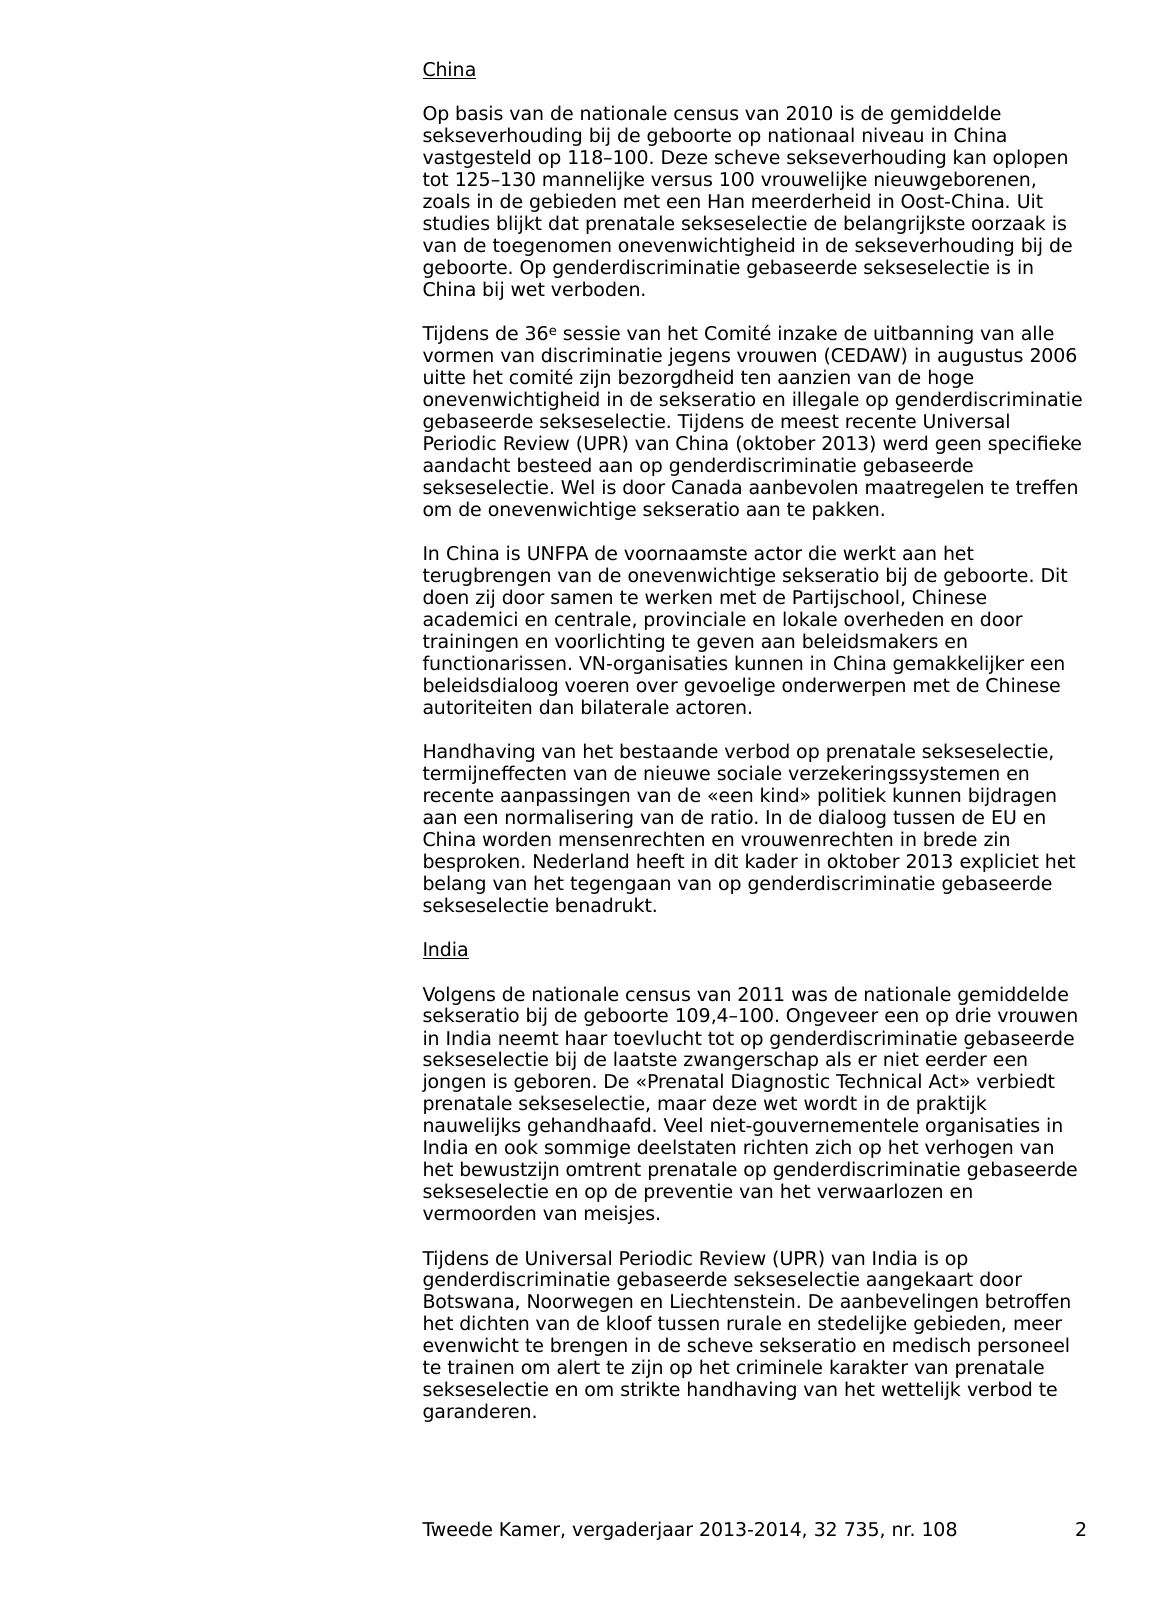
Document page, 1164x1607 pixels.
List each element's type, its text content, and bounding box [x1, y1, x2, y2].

subtitle India [422, 939, 1087, 961]
subtitle China [422, 59, 1087, 81]
text Tijdens de Universal Periodic Review (UPR) van India is op genderdiscriminatie gebaseerde sekseselectie aangekaart door Botswana, Noorwegen en Liechtenstein. De aanbevelingen betroffen het dichten van de kloof tussen rurale en stedelijke gebieden, meer evenwicht te brengen in de scheve sekseratio en medisch personeel te trainen om alert te zijn op het criminele karakter van prenatale sekseselectie en om strikte handhaving van het wettelijk verbod te garanderen. [422, 1247, 1087, 1423]
text Op basis van de nationale census van 2010 is de gemiddelde sekseverhouding bij de geboorte op nationaal niveau in China vastgesteld op 118–100. Deze scheve sekseverhouding kan oplopen tot 125–130 mannelijke versus 100 vrouwelijke nieuwgeborenen, zoals in de gebieden met een Han meerderheid in Oost-China. Uit studies blijkt dat prenatale sekseselectie de belangrijkste oorzaak is van de toegenomen onevenwichtigheid in de sekseverhouding bij de geboorte. Op genderdiscriminatie gebaseerde sekseselectie is in China bij wet verboden. [422, 103, 1087, 301]
text Volgens de nationale census van 2011 was de nationale gemiddelde sekseratio bij de geboorte 109,4–100. Ongeveer een op drie vrouwen in India neemt haar toevlucht tot op genderdiscriminatie gebaseerde sekseselectie bij de laatste zwangerschap als er niet eerder een jongen is geboren. De «Prenatal Diagnostic Technical Act» verbiedt prenatale sekseselectie, maar deze wet wordt in de praktijk nauwelijks gehandhaafd. Veel niet-gouvernementele organisaties in India en ook sommige deelstaten richten zich op het verhogen van het bewustzijn omtrent prenatale op genderdiscriminatie gebaseerde sekseselectie en op de preventie van het verwaarlozen en vermoorden van meisjes. [422, 983, 1087, 1225]
text Handhaving van het bestaande verbod op prenatale sekseselectie, termijneffecten van de nieuwe sociale verzekeringssystemen en recente aanpassingen van de «een kind» politiek kunnen bijdragen aan een normalisering van de ratio. In de dialoog tussen de EU en China worden mensenrechten en vrouwenrechten in brede zin besproken. Nederland heeft in dit kader in oktober 2013 expliciet het belang van het tegengaan van op genderdiscriminatie gebaseerde sekseselectie benadrukt. [422, 741, 1087, 917]
text In China is UNFPA de voornaamste actor die werkt aan het terugbrengen van de onevenwichtige sekseratio bij de geboorte. Dit doen zij door samen te werken met de Partijschool, Chinese academici en centrale, provinciale en lokale overheden en door trainingen en voorlichting te geven aan beleidsmakers en functionarissen. VN-organisaties kunnen in China gemakkelijker een beleidsdialoog voeren over gevoelige onderwerpen met de Chinese autoriteiten dan bilaterale actoren. [422, 543, 1087, 719]
text Tijdens de 36e sessie van het Comité inzake de uitbanning van alle vormen van discriminatie jegens vrouwen (CEDAW) in augustus 2006 uitte het comité zijn bezorgdheid ten aanzien van de hoge onevenwichtigheid in de sekseratio en illegale op genderdiscriminatie gebaseerde sekseselectie. Tijdens de meest recente Universal Periodic Review (UPR) van China (oktober 2013) werd geen specifieke aandacht besteed aan op genderdiscriminatie gebaseerde sekseselectie. Wel is door Canada aanbevolen maatregelen te treffen om de onevenwichtige sekseratio aan te pakken. [422, 323, 1087, 521]
